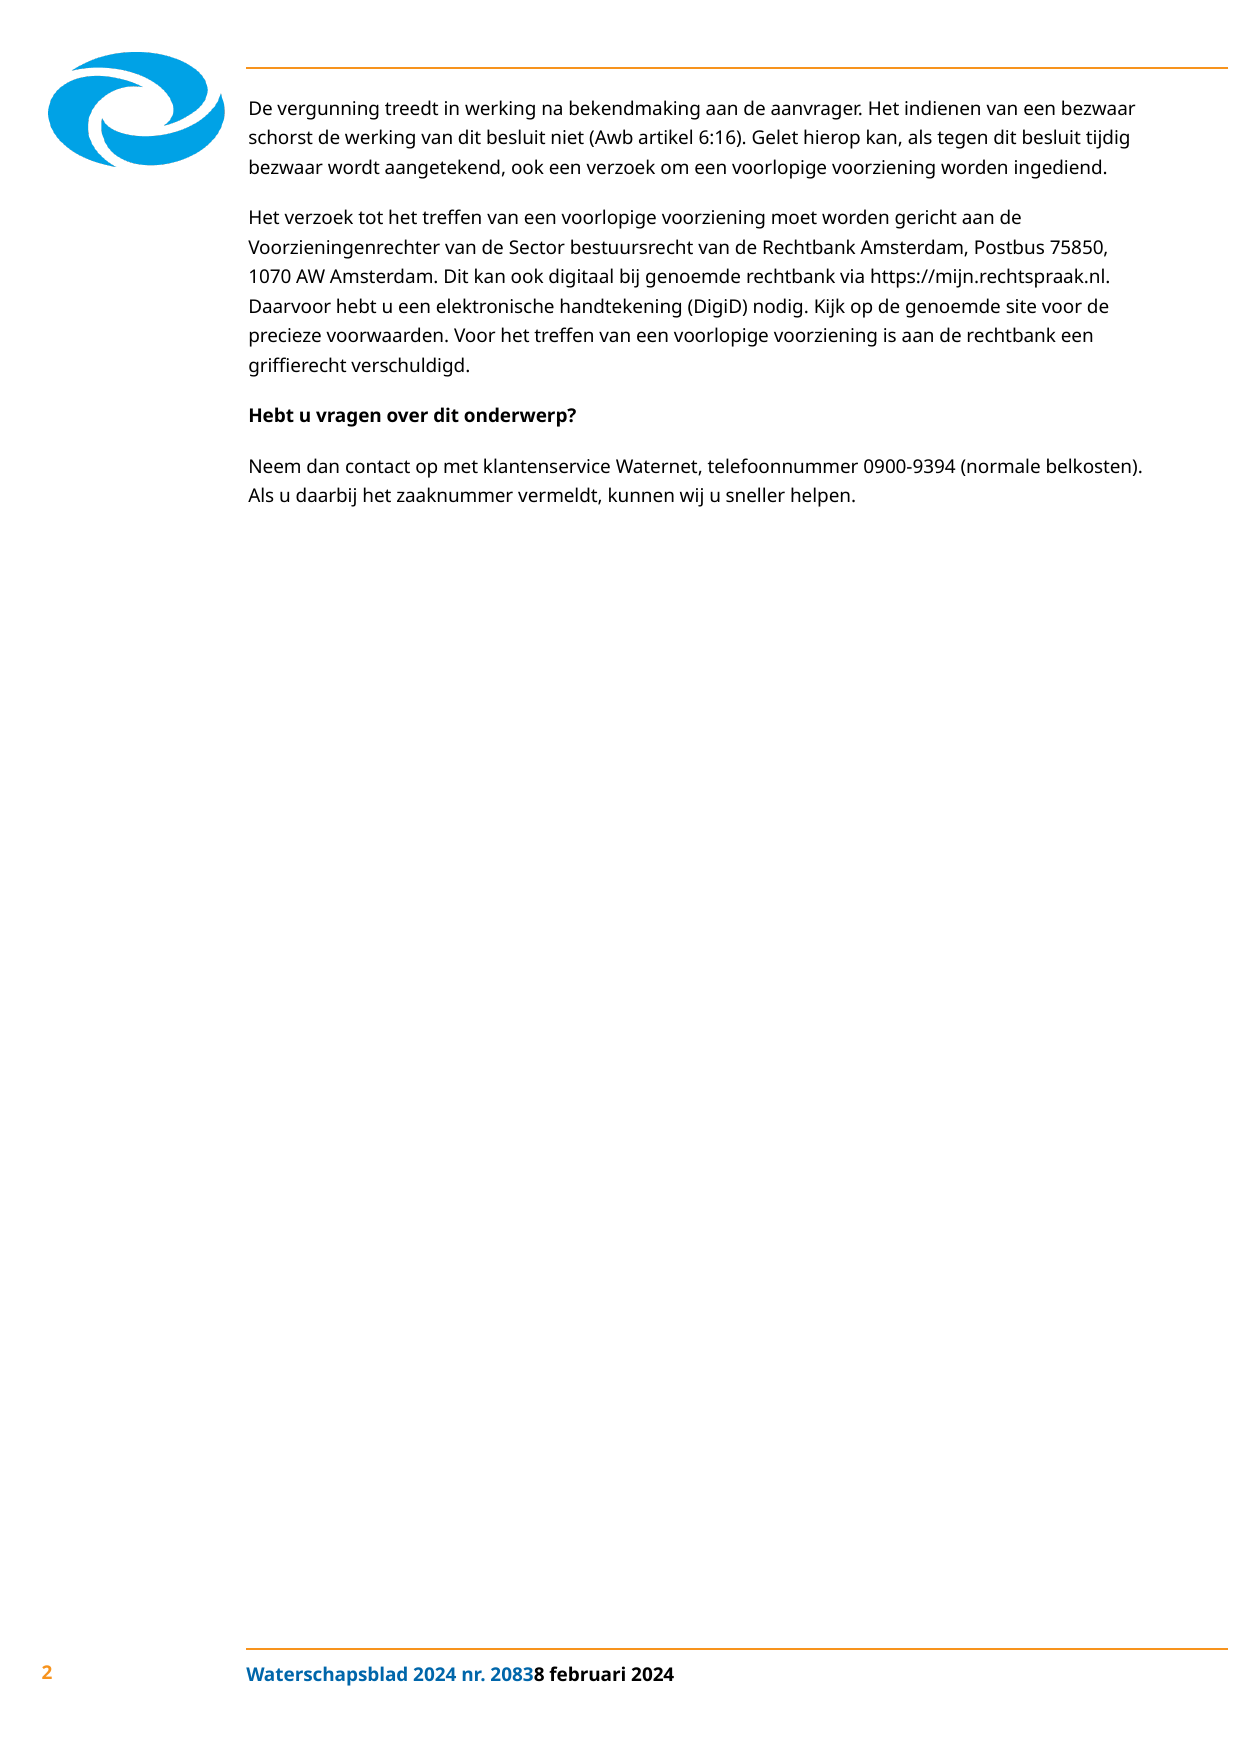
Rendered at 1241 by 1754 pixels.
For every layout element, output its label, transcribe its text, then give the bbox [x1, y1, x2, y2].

text Neem dan contact op met klantenservice Waternet, telefoonnummer 0900-9394 (normale belkosten). Als u daarbij het zaaknummer vermeldt, kunnen wij u sneller helpen. [248, 453, 1152, 508]
text Hebt u vragen over dit onderwerp? [248, 403, 1152, 428]
text Het verzoek tot het treffen van een voorlopige voorziening moet worden gericht aan de Voorzieningenrechter van de Sector bestuursrecht van de Rechtbank Amsterdam, Postbus 75850, 1070 AW Amsterdam. Dit kan ook digitaal bij genoemde rechtbank via https://mijn.rechtspraak.nl. Daarvoor hebt u een elektronische handtekening (DigiD) nodig. Kijk op de genoemde site voor de precieze voorwaarden. Voor het treffen van een voorlopige voorziening is aan de rechtbank een griffierecht verschuldigd. [248, 204, 1152, 378]
text De vergunning treedt in werking na bekendmaking aan de aanvrager. Het indienen van een bezwaar schorst de werking van dit besluit niet (Awb artikel 6:16). Gelet hierop kan, als tegen dit besluit tijdig bezwaar wordt aangetekend, ook een verzoek om een voorlopige voorziening worden ingediend. [248, 95, 1152, 180]
picture [41, 47, 231, 172]
